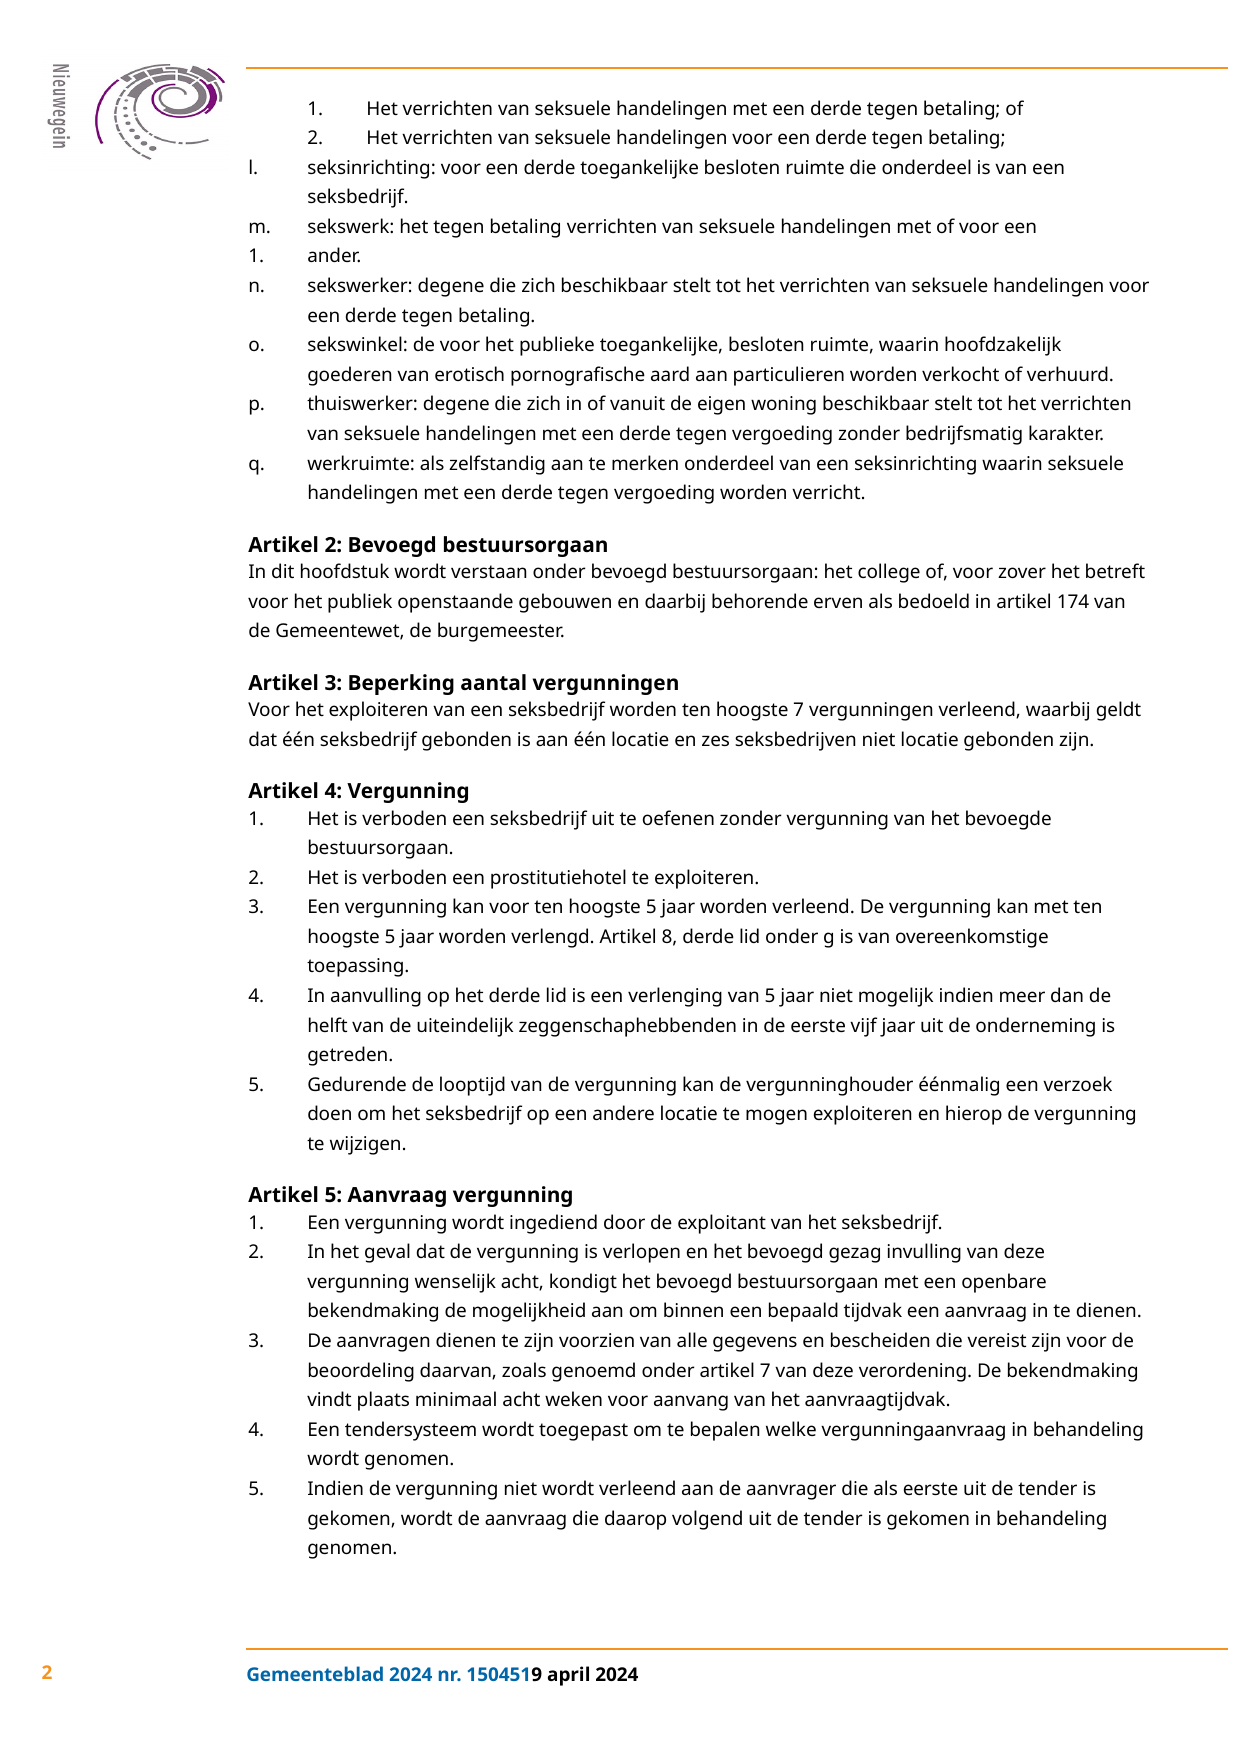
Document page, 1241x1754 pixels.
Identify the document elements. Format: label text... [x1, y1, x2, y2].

text Artikel 3: Beperking aantal vergunningen [248, 668, 1152, 696]
list Indien de vergunning niet wordt verleend aan de aanvrager die als eerste uit de tender is gekomen, wordt de aanvraag die daarop volgend uit de tender is gekomen in behandeling genomen. [248, 1475, 1152, 1560]
list In aanvulling op het derde lid is een verlenging van 5 jaar niet mogelijk indien meer dan de helft van de uiteindelijk zeggenschaphebbenden in de eerste vijf jaar uit de onderneming is getreden. [248, 982, 1152, 1067]
text Voor het exploiteren van een seksbedrijf worden ten hoogste 7 vergunningen verleend, waarbij geldt dat één seksbedrijf gebonden is aan één locatie en zes seksbedrijven niet locatie gebonden zijn. [248, 696, 1152, 752]
list sekswinkel: de voor het publieke toegankelijke, besloten ruimte, waarin hoofdzakelijk goederen van erotisch pornografische aard aan particulieren worden verkocht of verhuurd. [248, 331, 1152, 387]
text Artikel 4: Vergunning [248, 776, 1152, 805]
list werkruimte: als zelfstandig aan te merken onderdeel van een seksinrichting waarin seksuele handelingen met een derde tegen vergoeding worden verricht. [248, 450, 1152, 505]
list ander. [248, 243, 1152, 268]
picture [41, 47, 231, 172]
list Het is verboden een prostitutiehotel te exploiteren. [248, 864, 1152, 889]
list Een vergunning wordt ingediend door de exploitant van het seksbedrijf. [248, 1209, 1152, 1235]
list sekswerk: het tegen betaling verrichten van seksuele handelingen met of voor een [248, 213, 1152, 239]
list seksinrichting: voor een derde toegankelijke besloten ruimte die onderdeel is van een seksbedrijf. [248, 154, 1152, 209]
list In het geval dat de vergunning is verlopen en het bevoegd gezag invulling van deze vergunning wenselijk acht, kondigt het bevoegd bestuursorgaan met een openbare bekendmaking de mogelijkheid aan om binnen een bepaald tijdvak een aanvraag in te dienen. [248, 1238, 1152, 1323]
list thuiswerker: degene die zich in of vanuit de eigen woning beschikbaar stelt tot het verrichten van seksuele handelingen met een derde tegen vergoeding zonder bedrijfsmatig karakter. [248, 391, 1152, 446]
list Een tendersysteem wordt toegepast om te bepalen welke vergunningaanvraag in behandeling wordt genomen. [248, 1416, 1152, 1471]
list Het is verboden een seksbedrijf uit te oefenen zonder vergunning van het bevoegde bestuursorgaan. [248, 805, 1152, 860]
text Artikel 5: Aanvraag vergunning [248, 1181, 1152, 1209]
list Het verrichten van seksuele handelingen met een derde tegen betaling; of [307, 95, 1152, 121]
list sekswerker: degene die zich beschikbaar stelt tot het verrichten van seksuele handelingen voor een derde tegen betaling. [248, 272, 1152, 328]
list Een vergunning kan voor ten hoogste 5 jaar worden verleend. De vergunning kan met ten hoogste 5 jaar worden verlengd. Artikel 8, derde lid onder g is van overeenkomstige toepassing. [248, 893, 1152, 978]
text Artikel 2: Bevoegd bestuursorgaan [248, 530, 1152, 558]
list Het verrichten van seksuele handelingen voor een derde tegen betaling; [307, 124, 1152, 150]
text In dit hoofdstuk wordt verstaan onder bevoegd bestuursorgaan: het college of, voor zover het betreft voor het publiek openstaande gebouwen en daarbij behorende erven als bedoeld in artikel 174 van de Gemeentewet, de burgemeester. [248, 558, 1152, 643]
list De aanvragen dienen te zijn voorzien van alle gegevens en bescheiden die vereist zijn voor de beoordeling daarvan, zoals genoemd onder artikel 7 van deze verordening. De bekendmaking vindt plaats minimaal acht weken voor aanvang van het aanvraagtijdvak. [248, 1327, 1152, 1412]
list Gedurende de looptijd van de vergunning kan de vergunninghouder éénmalig een verzoek doen om het seksbedrijf op een andere locatie te mogen exploiteren en hierop de vergunning te wijzigen. [248, 1071, 1152, 1156]
